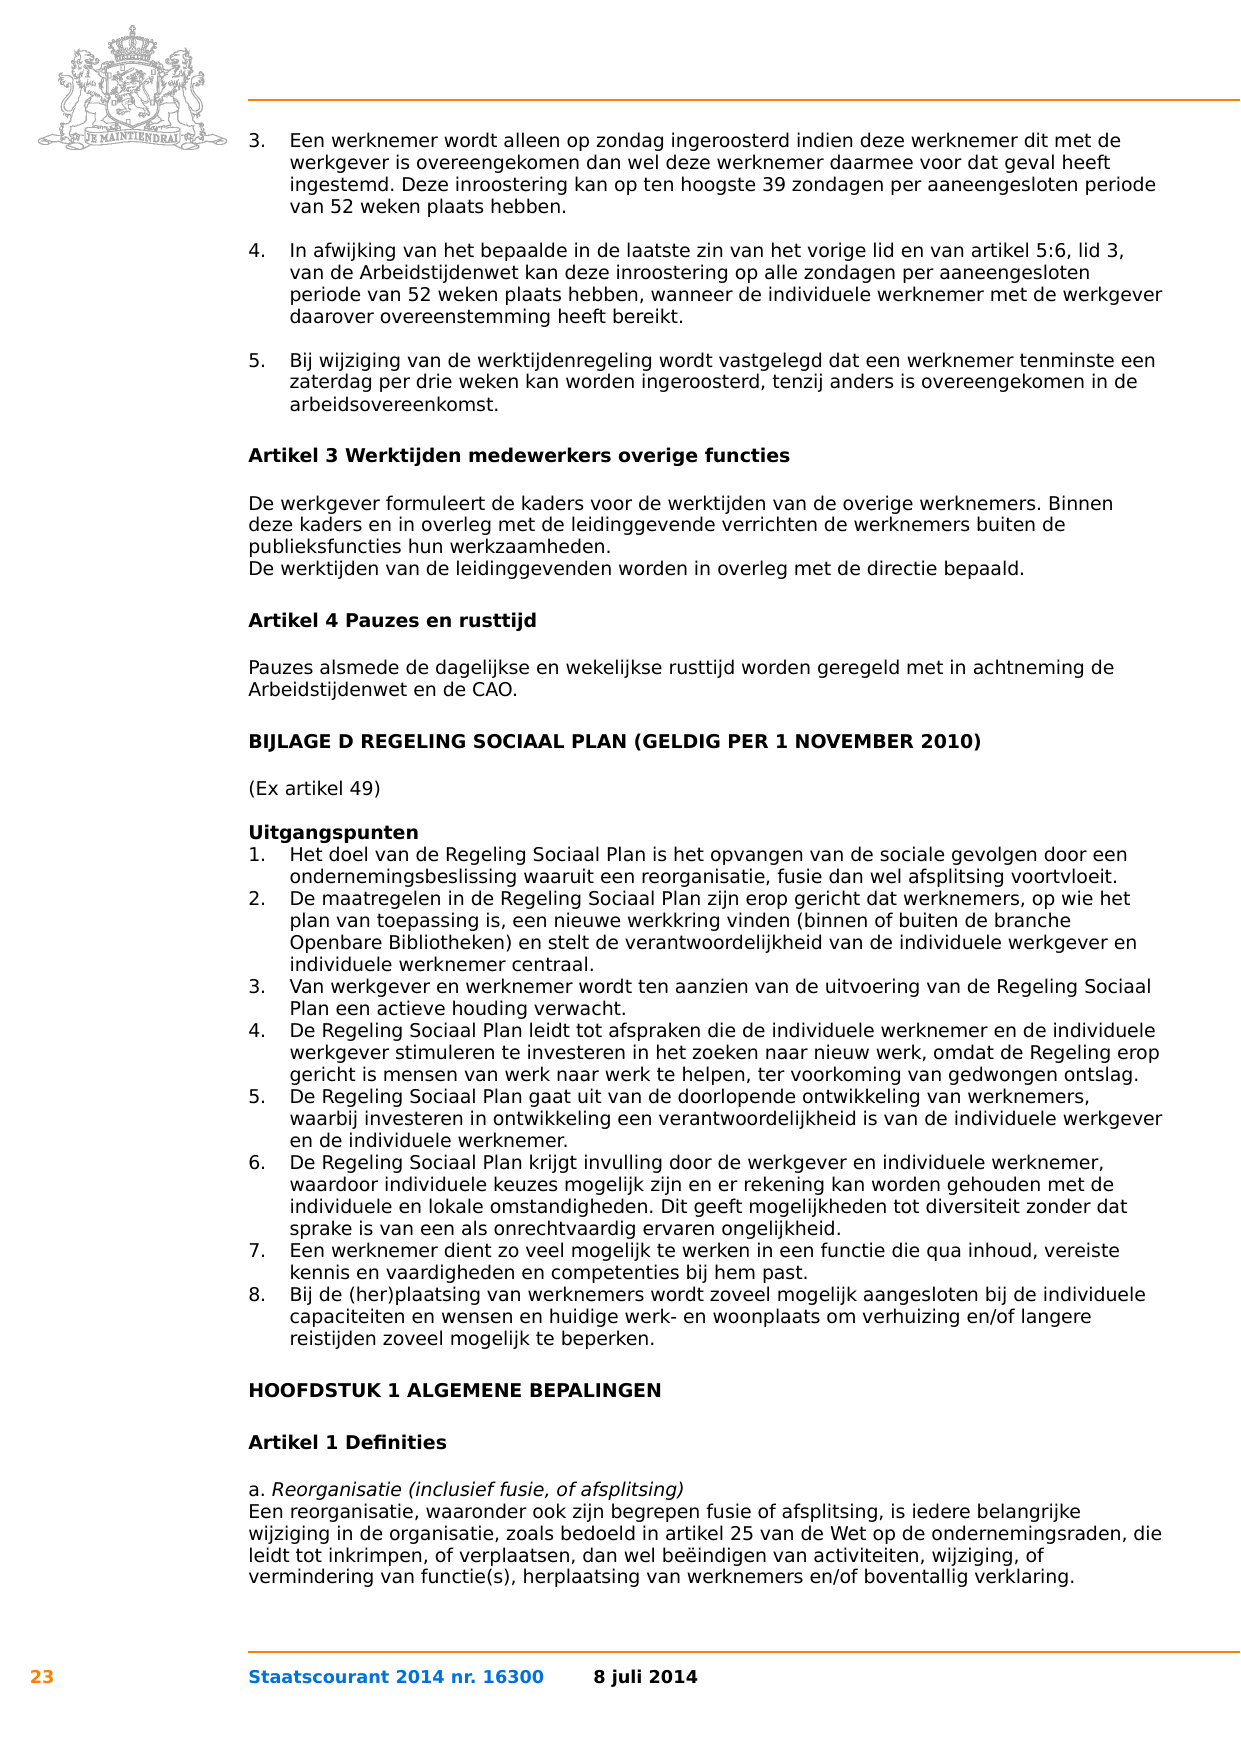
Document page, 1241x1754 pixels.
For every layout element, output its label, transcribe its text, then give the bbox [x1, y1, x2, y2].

subtitle Artikel 1 Definities [248, 1432, 1163, 1453]
text 1. Het doel van de Regeling Sociaal Plan is het opvangen van de sociale gevolgen door een ondernemingsbeslissing waaruit een reorganisatie, fusie dan wel afsplitsing voortvloeit. [248, 844, 1163, 888]
text 7. Een werknemer dient zo veel mogelijk te werken in een functie die qua inhoud, vereiste kennis en vaardigheden en competenties bij hem past. [248, 1240, 1163, 1284]
subtitle Uitgangspunten [248, 822, 1163, 844]
text (Ex artikel 49) [248, 778, 1163, 800]
text Pauzes alsmede de dagelijkse en wekelijkse rusttijd worden geregeld met in achtneming de Arbeidstijdenwet en de CAO. [248, 657, 1163, 701]
text 2. De maatregelen in de Regeling Sociaal Plan zijn erop gericht dat werknemers, op wie het plan van toepassing is, een nieuwe werkkring vinden (binnen of buiten de branche Openbare Bibliotheken) en stelt de verantwoordelijkheid van de individuele werkgever en individuele werknemer centraal. [248, 888, 1163, 976]
subtitle Artikel 4 Pauzes en rusttijd [248, 610, 1163, 632]
text 4. De Regeling Sociaal Plan leidt tot afspraken die de individuele werknemer en de individuele werkgever stimuleren te investeren in het zoeken naar nieuw werk, omdat de Regeling erop gericht is mensen van werk naar werk te helpen, ter voorkoming van gedwongen ontslag. [248, 1020, 1163, 1086]
text Een reorganisatie, waaronder ook zijn begrepen fusie of afsplitsing, is iedere belangrijke wijziging in de organisatie, zoals bedoeld in artikel 25 van de Wet op de ondernemingsraden, die leidt tot inkrimpen, of verplaatsen, dan wel beëindigen van activiteiten, wijziging, of vermindering van functie(s), herplaatsing van werknemers en/of boventallig verklaring. [248, 1501, 1163, 1588]
text 5. De Regeling Sociaal Plan gaat uit van de doorlopende ontwikkeling van werknemers, waarbij investeren in ontwikkeling een verantwoordelijkheid is van de individuele werkgever en de individuele werknemer. [248, 1086, 1163, 1152]
subtitle HOOFDSTUK 1 ALGEMENE BEPALINGEN [248, 1379, 1163, 1402]
subtitle Artikel 3 Werktijden medewerkers overige functies [248, 445, 1163, 467]
text 4. In afwijking van het bepaalde in de laatste zin van het vorige lid en van artikel 5:6, lid 3, van de Arbeidstijdenwet kan deze inroostering op alle zondagen per aaneengesloten periode van 52 weken plaats hebben, wanneer de individuele werknemer met de werkgever daarover overeenstemming heeft bereikt. [248, 240, 1163, 328]
text 5. Bij wijziging van de werktijdenregeling wordt vastgelegd dat een werknemer tenminste een zaterdag per drie weken kan worden ingeroosterd, tenzij anders is overeengekomen in de arbeidsovereenkomst. [248, 349, 1163, 415]
text De werkgever formuleert de kaders voor de werktijden van de overige werknemers. Binnen deze kaders en in overleg met de leidinggevende verrichten de werknemers buiten de publieksfuncties hun werkzaamheden. [248, 492, 1163, 558]
text 8. Bij de (her)plaatsing van werknemers wordt zoveel mogelijk aangesloten bij de individuele capaciteiten en wensen en huidige werk- en woonplaats om verhuizing en/of langere reistijden zoveel mogelijk te beperken. [248, 1284, 1163, 1349]
text 6. De Regeling Sociaal Plan krijgt invulling door de werkgever en individuele werknemer, waardoor individuele keuzes mogelijk zijn en er rekening kan worden gehouden met de individuele en lokale omstandigheden. Dit geeft mogelijkheden tot diversiteit zonder dat sprake is van een als onrechtvaardig ervaren ongelijkheid. [248, 1152, 1163, 1240]
text 3. Van werkgever en werknemer wordt ten aanzien van de uitvoering van de Regeling Sociaal Plan een actieve houding verwacht. [248, 976, 1163, 1020]
text 3. Een werknemer wordt alleen op zondag ingeroosterd indien deze werknemer dit met de werkgever is overeengekomen dan wel deze werknemer daarmee voor dat geval heeft ingestemd. Deze inroostering kan op ten hoogste 39 zondagen per aaneengesloten periode van 52 weken plaats hebben. [248, 130, 1163, 218]
subtitle BIJLAGE D REGELING SOCIAAL PLAN (GELDIG PER 1 NOVEMBER 2010) [248, 731, 1163, 753]
text a. Reorganisatie (inclusief fusie, of afsplitsing) [248, 1478, 1163, 1501]
text De werktijden van de leidinggevenden worden in overleg met de directie bepaald. [248, 558, 1163, 580]
picture [38, 25, 227, 150]
